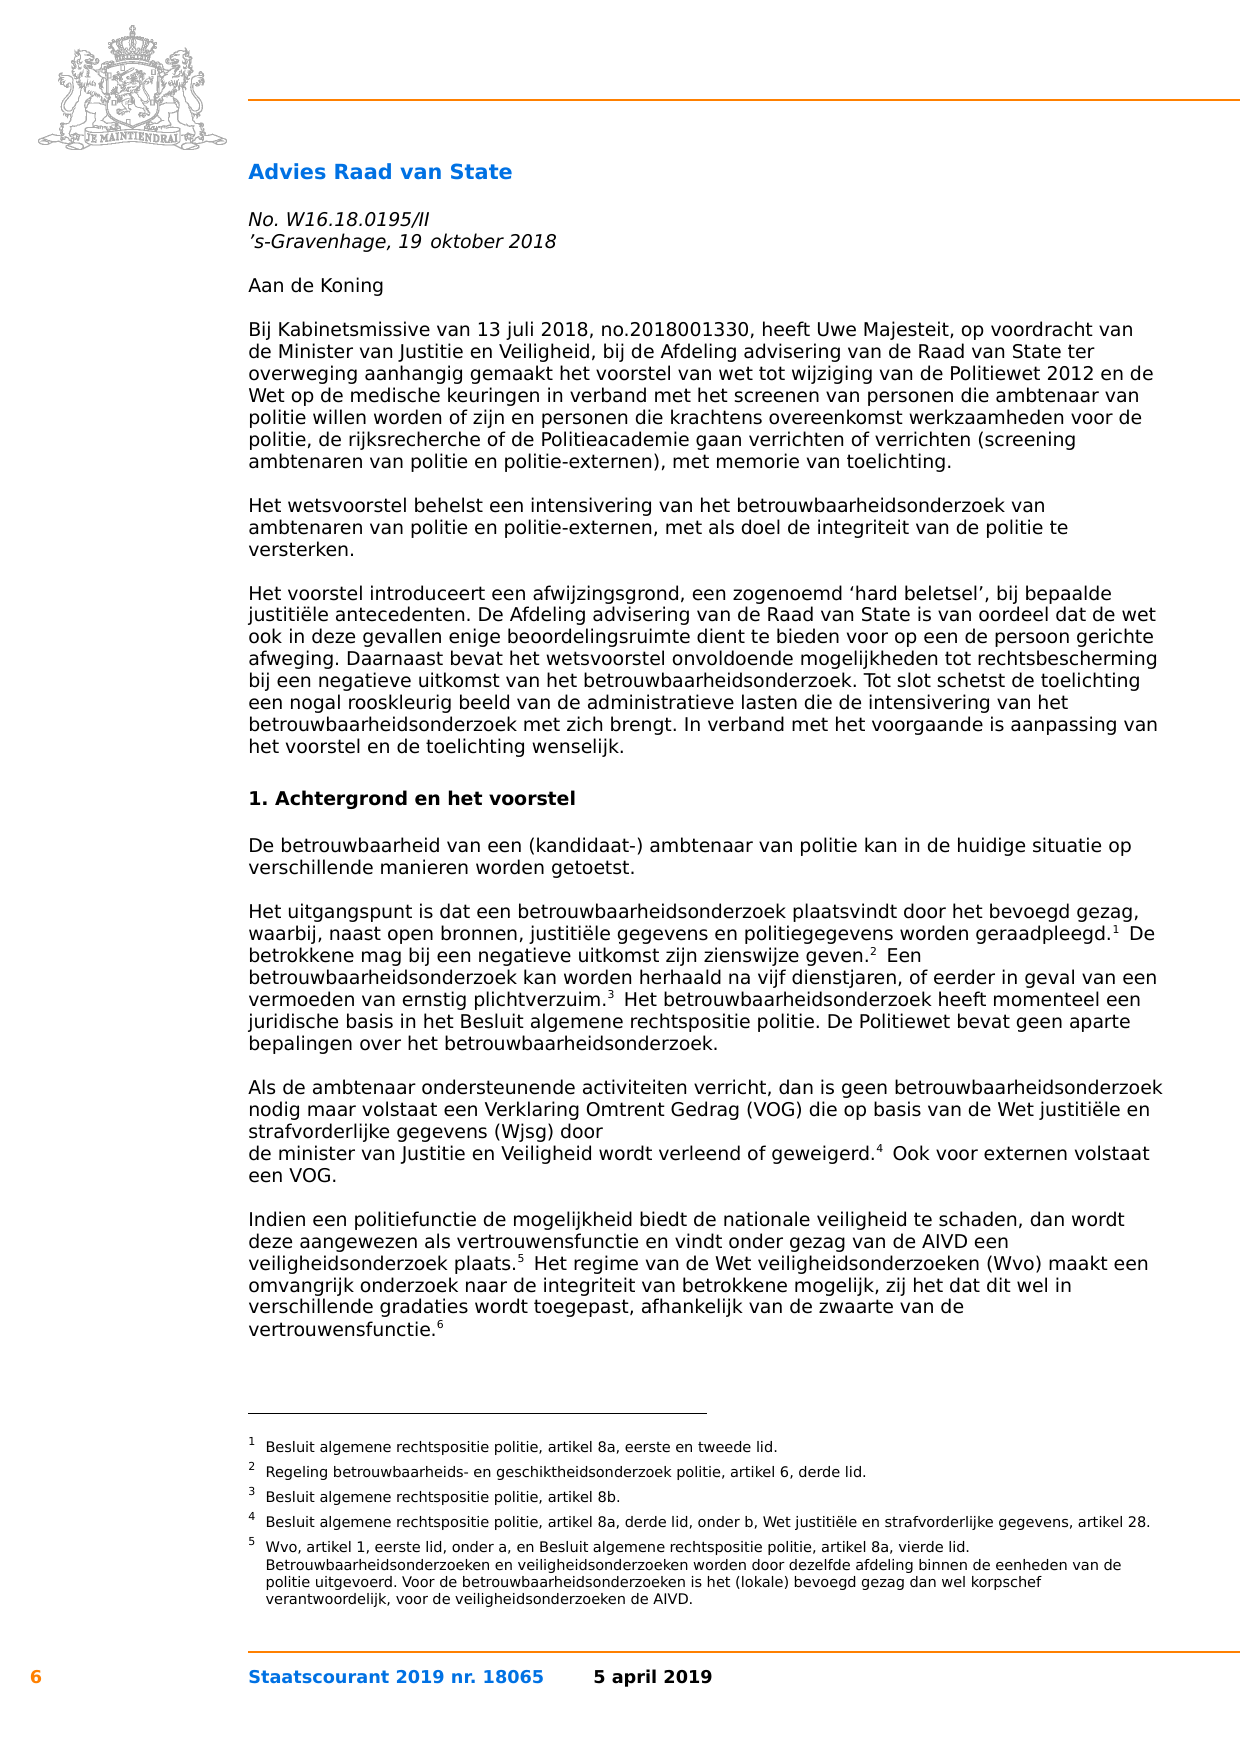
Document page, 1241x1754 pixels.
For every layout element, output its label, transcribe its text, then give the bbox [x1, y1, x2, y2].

text Besluit algemene rechtspositie politie, artikel 8a, derde lid, onder b, Wet justitiële en strafvorderlijke gegevens, artikel 28. [248, 1510, 1163, 1532]
text No. W16.18.0195/II [248, 209, 1163, 231]
text Bij Kabinetsmissive van 13 juli 2018, no.2018001330, heeft Uwe Majesteit, op voordracht van de Minister van Justitie en Veiligheid, bij de Afdeling advisering van de Raad van State ter overweging aanhangig gemaakt het voorstel van wet tot wijziging van de Politiewet 2012 en de Wet op de medische keuringen in verband met het screenen van personen die ambtenaar van politie willen worden of zijn en personen die krachtens overeenkomst werkzaamheden voor de politie, de rijksrecherche of de Politieacademie gaan verrichten of verrichten (screening ambtenaren van politie en politie-externen), met memorie van toelichting. [248, 319, 1163, 473]
text de minister van Justitie en Veiligheid wordt verleend of geweigerd. Ook voor externen volstaat een VOG. [248, 1143, 1163, 1187]
text ’s-Gravenhage, 19 oktober 2018 [248, 231, 1163, 253]
subtitle Advies Raad van State [248, 160, 1163, 184]
text Als de ambtenaar ondersteunende activiteiten verricht, dan is geen betrouwbaarheidsonderzoek nodig maar volstaat een Verklaring Omtrent Gedrag (VOG) die op basis van de Wet justitiële en strafvorderlijke gegevens (Wjsg) door [248, 1077, 1163, 1143]
text Aan de Koning [248, 275, 1163, 297]
text Wvo, artikel 1, eerste lid, onder a, en Besluit algemene rechtspositie politie, artikel 8a, vierde lid. Betrouwbaarheidsonderzoeken en veiligheidsonderzoeken worden door dezelfde afdeling binnen de eenheden van de politie uitgevoerd. Voor de betrouwbaarheidsonderzoeken is het (lokale) bevoegd gezag dan wel korpschef verantwoordelijk, voor de veiligheidsonderzoeken de AIVD. [248, 1535, 1163, 1608]
subtitle 1. Achtergrond en het voorstel [248, 788, 1163, 810]
text Het wetsvoorstel behelst een intensivering van het betrouwbaarheidsonderzoek van ambtenaren van politie en politie-externen, met als doel de integriteit van de politie te versterken. [248, 494, 1163, 561]
text Besluit algemene rechtspositie politie, artikel 8b. [248, 1485, 1163, 1507]
text De betrouwbaarheid van een (kandidaat-) ambtenaar van politie kan in de huidige situatie op verschillende manieren worden getoetst. [248, 835, 1163, 879]
picture [38, 25, 227, 150]
text Het uitgangspunt is dat een betrouwbaarheidsonderzoek plaatsvindt door het bevoegd gezag, waarbij, naast open bronnen, justitiële gegevens en politiegegevens worden geraadpleegd. De betrokkene mag bij een negatieve uitkomst zijn zienswijze geven. Een betrouwbaarheidsonderzoek kan worden herhaald na vijf dienstjaren, of eerder in geval van een vermoeden van ernstig plichtverzuim. Het betrouwbaarheidsonderzoek heeft momenteel een juridische basis in het Besluit algemene rechtspositie politie. De Politiewet bevat geen aparte bepalingen over het betrouwbaarheidsonderzoek. [248, 901, 1163, 1055]
text Het voorstel introduceert een afwijzingsgrond, een zogenoemd ‘hard beletsel’, bij bepaalde justitiële antecedenten. De Afdeling advisering van de Raad van State is van oordeel dat de wet ook in deze gevallen enige beoordelingsruimte dient te bieden voor op een de persoon gerichte afweging. Daarnaast bevat het wetsvoorstel onvoldoende mogelijkheden tot rechtsbescherming bij een negatieve uitkomst van het betrouwbaarheidsonderzoek. Tot slot schetst de toelichting een nogal rooskleurig beeld van de administratieve lasten die de intensivering van het betrouwbaarheidsonderzoek met zich brengt. In verband met het voorgaande is aanpassing van het voorstel en de toelichting wenselijk. [248, 582, 1163, 758]
text Besluit algemene rechtspositie politie, artikel 8a, eerste en tweede lid. [248, 1435, 1163, 1457]
text Regeling betrouwbaarheids- en geschiktheidsonderzoek politie, artikel 6, derde lid. [248, 1460, 1163, 1482]
text Indien een politiefunctie de mogelijkheid biedt de nationale veiligheid te schaden, dan wordt deze aangewezen als vertrouwensfunctie en vindt onder gezag van de AIVD een veiligheidsonderzoek plaats. Het regime van de Wet veiligheidsonderzoeken (Wvo) maakt een omvangrijk onderzoek naar de integriteit van betrokkene mogelijk, zij het dat dit wel in verschillende gradaties wordt toegepast, afhankelijk van de zwaarte van de vertrouwensfunctie. [248, 1208, 1163, 1340]
